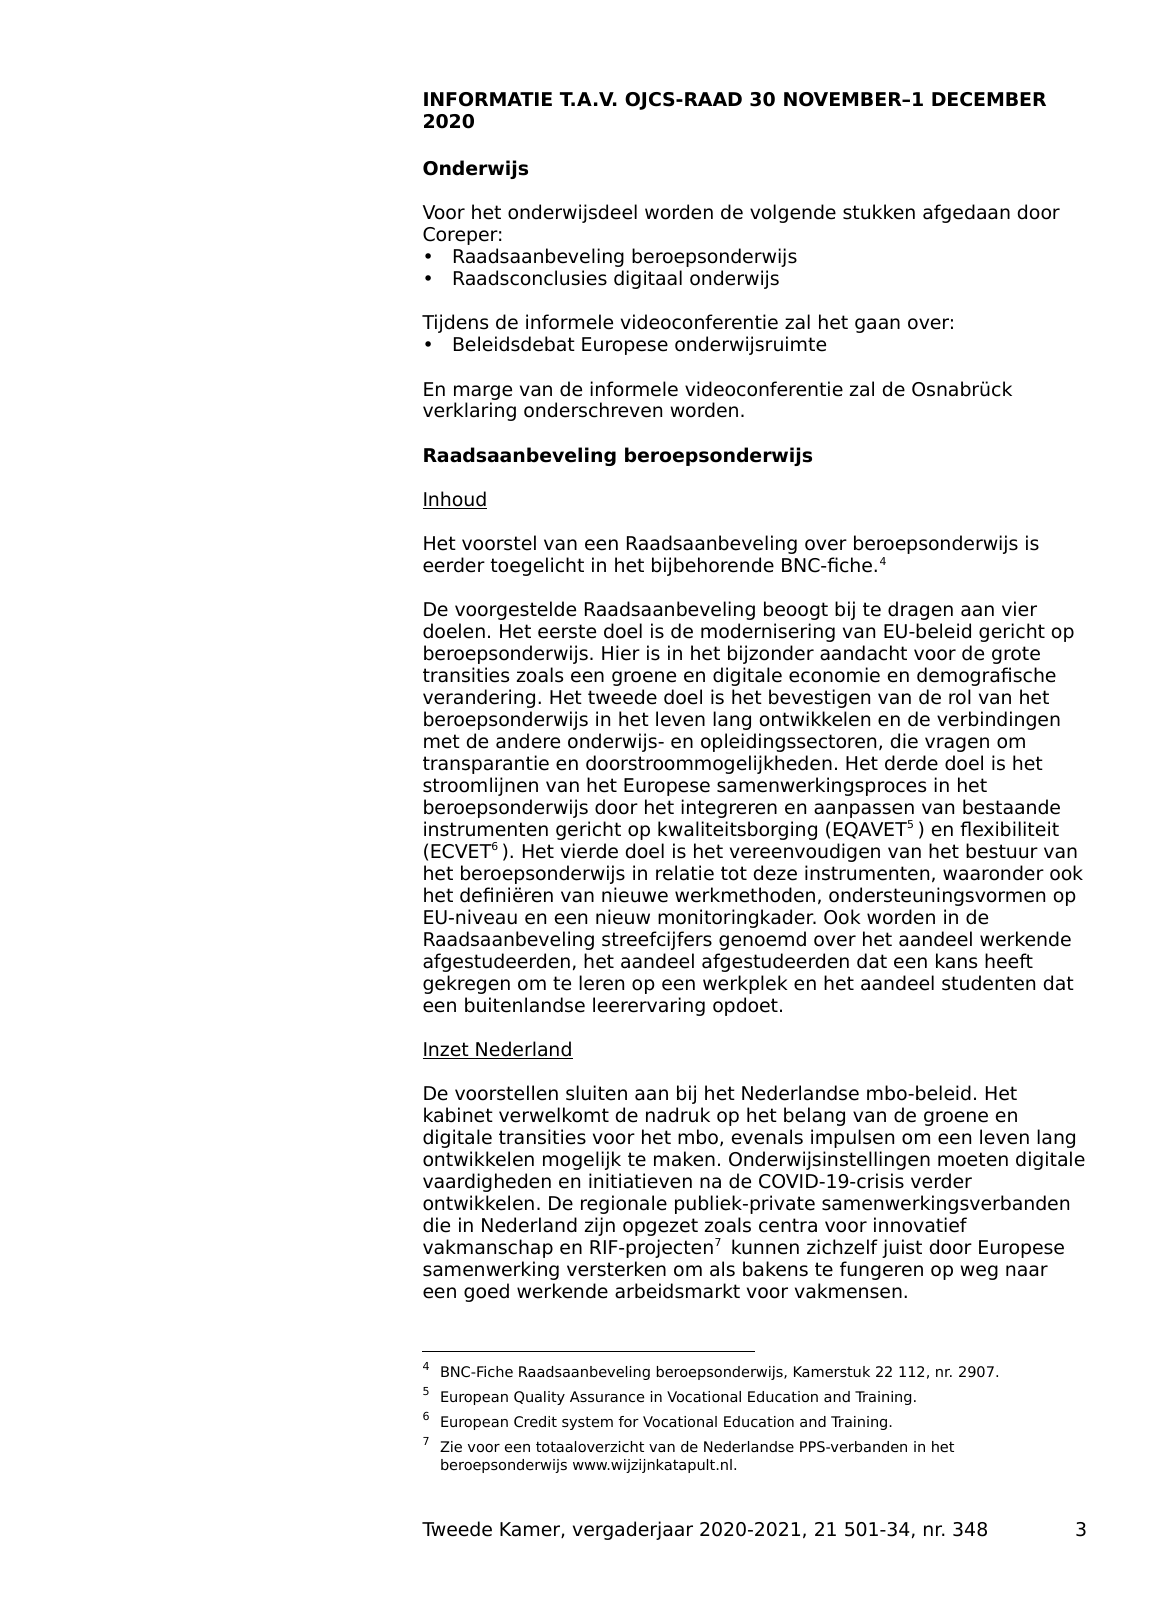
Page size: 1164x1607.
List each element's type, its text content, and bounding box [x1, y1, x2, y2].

text De voorstellen sluiten aan bij het Nederlandse mbo-beleid. Het kabinet verwelkomt de nadruk op het belang van de groene en digitale transities voor het mbo, evenals impulsen om een leven lang ontwikkelen mogelijk te maken. Onderwijsinstellingen moeten digitale vaardigheden en initiatieven na de COVID-19-crisis verder ontwikkelen. De regionale publiek-private samenwerkingsverbanden die in Nederland zijn opgezet zoals centra voor innovatief vakmanschap en RIF-projecten kunnen zichzelf juist door Europese samenwerking versterken om als bakens te fungeren op weg naar een goed werkende arbeidsmarkt voor vakmensen. [422, 1083, 1087, 1303]
subtitle Inhoud [422, 489, 1087, 511]
text • Beleidsdebat Europese onderwijsruimte [422, 334, 1087, 356]
text Zie voor een totaaloverzicht van de Nederlandse PPS-verbanden in het beroepsonderwijs www.wijzijnkatapult.nl. [422, 1435, 1087, 1474]
text Voor het onderwijsdeel worden de volgende stukken afgedaan door Coreper: [422, 202, 1087, 246]
text European Quality Assurance in Vocational Education and Training. [422, 1385, 1087, 1407]
text De voorgestelde Raadsaanbeveling beoogt bij te dragen aan vier doelen. Het eerste doel is de modernisering van EU-beleid gericht op beroepsonderwijs. Hier is in het bijzonder aandacht voor de grote transities zoals een groene en digitale economie en demografische verandering. Het tweede doel is het bevestigen van de rol van het beroepsonderwijs in het leven lang ontwikkelen en de verbindingen met de andere onderwijs- en opleidingssectoren, die vragen om transparantie en doorstroommogelijkheden. Het derde doel is het stroomlijnen van het Europese samenwerkingsproces in het beroepsonderwijs door het integreren en aanpassen van bestaande instrumenten gericht op kwaliteitsborging (EQAVET) en flexibiliteit (ECVET). Het vierde doel is het vereenvoudigen van het bestuur van het beroepsonderwijs in relatie tot deze instrumenten, waaronder ook het definiëren van nieuwe werkmethoden, ondersteuningsvormen op EU-niveau en een nieuw monitoringkader. Ook worden in de Raadsaanbeveling streefcijfers genoemd over het aandeel werkende afgestudeerden, het aandeel afgestudeerden dat een kans heeft gekregen om te leren op een werkplek en het aandeel studenten dat een buitenlandse leerervaring opdoet. [422, 599, 1087, 1017]
text En marge van de informele videoconferentie zal de Osnabrück verklaring onderschreven worden. [422, 378, 1087, 422]
text European Credit system for Vocational Education and Training. [422, 1410, 1087, 1432]
subtitle Onderwijs [422, 158, 1087, 180]
subtitle Inzet Nederland [422, 1039, 1087, 1061]
text Het voorstel van een Raadsaanbeveling over beroepsonderwijs is eerder toegelicht in het bijbehorende BNC-fiche. [422, 533, 1087, 577]
text Tijdens de informele videoconferentie zal het gaan over: [422, 312, 1087, 334]
subtitle Raadsaanbeveling beroepsonderwijs [422, 444, 1087, 467]
text • Raadsaanbeveling beroepsonderwijs [422, 246, 1087, 268]
subtitle INFORMATIE T.A.V. OJCS-RAAD 30 NOVEMBER–1 DECEMBER 2020 [422, 89, 1087, 133]
text • Raadsconclusies digitaal onderwijs [422, 268, 1087, 290]
text BNC-Fiche Raadsaanbeveling beroepsonderwijs, Kamerstuk 22 112, nr. 2907. [422, 1360, 1087, 1382]
